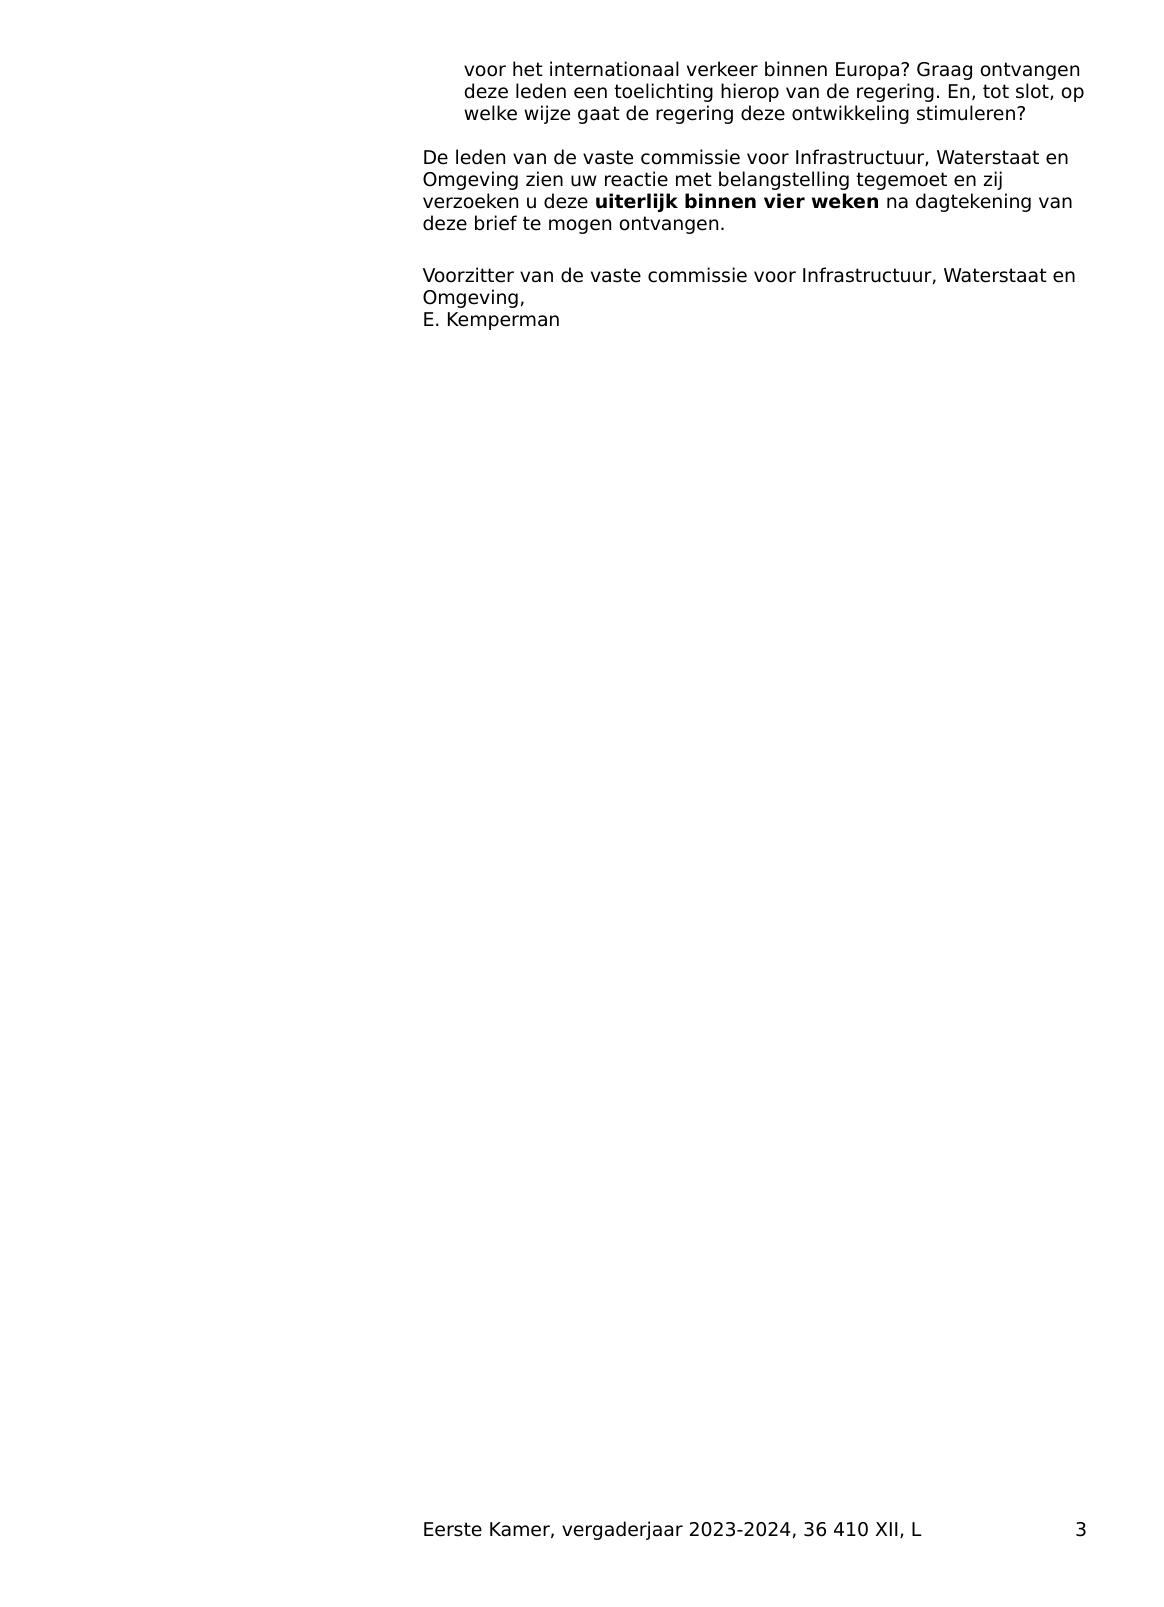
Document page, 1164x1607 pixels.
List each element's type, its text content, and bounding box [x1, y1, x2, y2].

text Voorzitter van de vaste commissie voor Infrastructuur, Waterstaat en Omgeving, E. Kemperman [422, 265, 1087, 331]
text De leden van de vaste commissie voor Infrastructuur, Waterstaat en Omgeving zien uw reactie met belangstelling tegemoet en zij verzoeken u deze uiterlijk binnen vier weken na dagtekening van deze brief te mogen ontvangen. [422, 147, 1087, 235]
text voor het internationaal verkeer binnen Europa? Graag ontvangen deze leden een toelichting hierop van de regering. En, tot slot, op welke wijze gaat de regering deze ontwikkeling stimuleren? [422, 59, 1087, 125]
